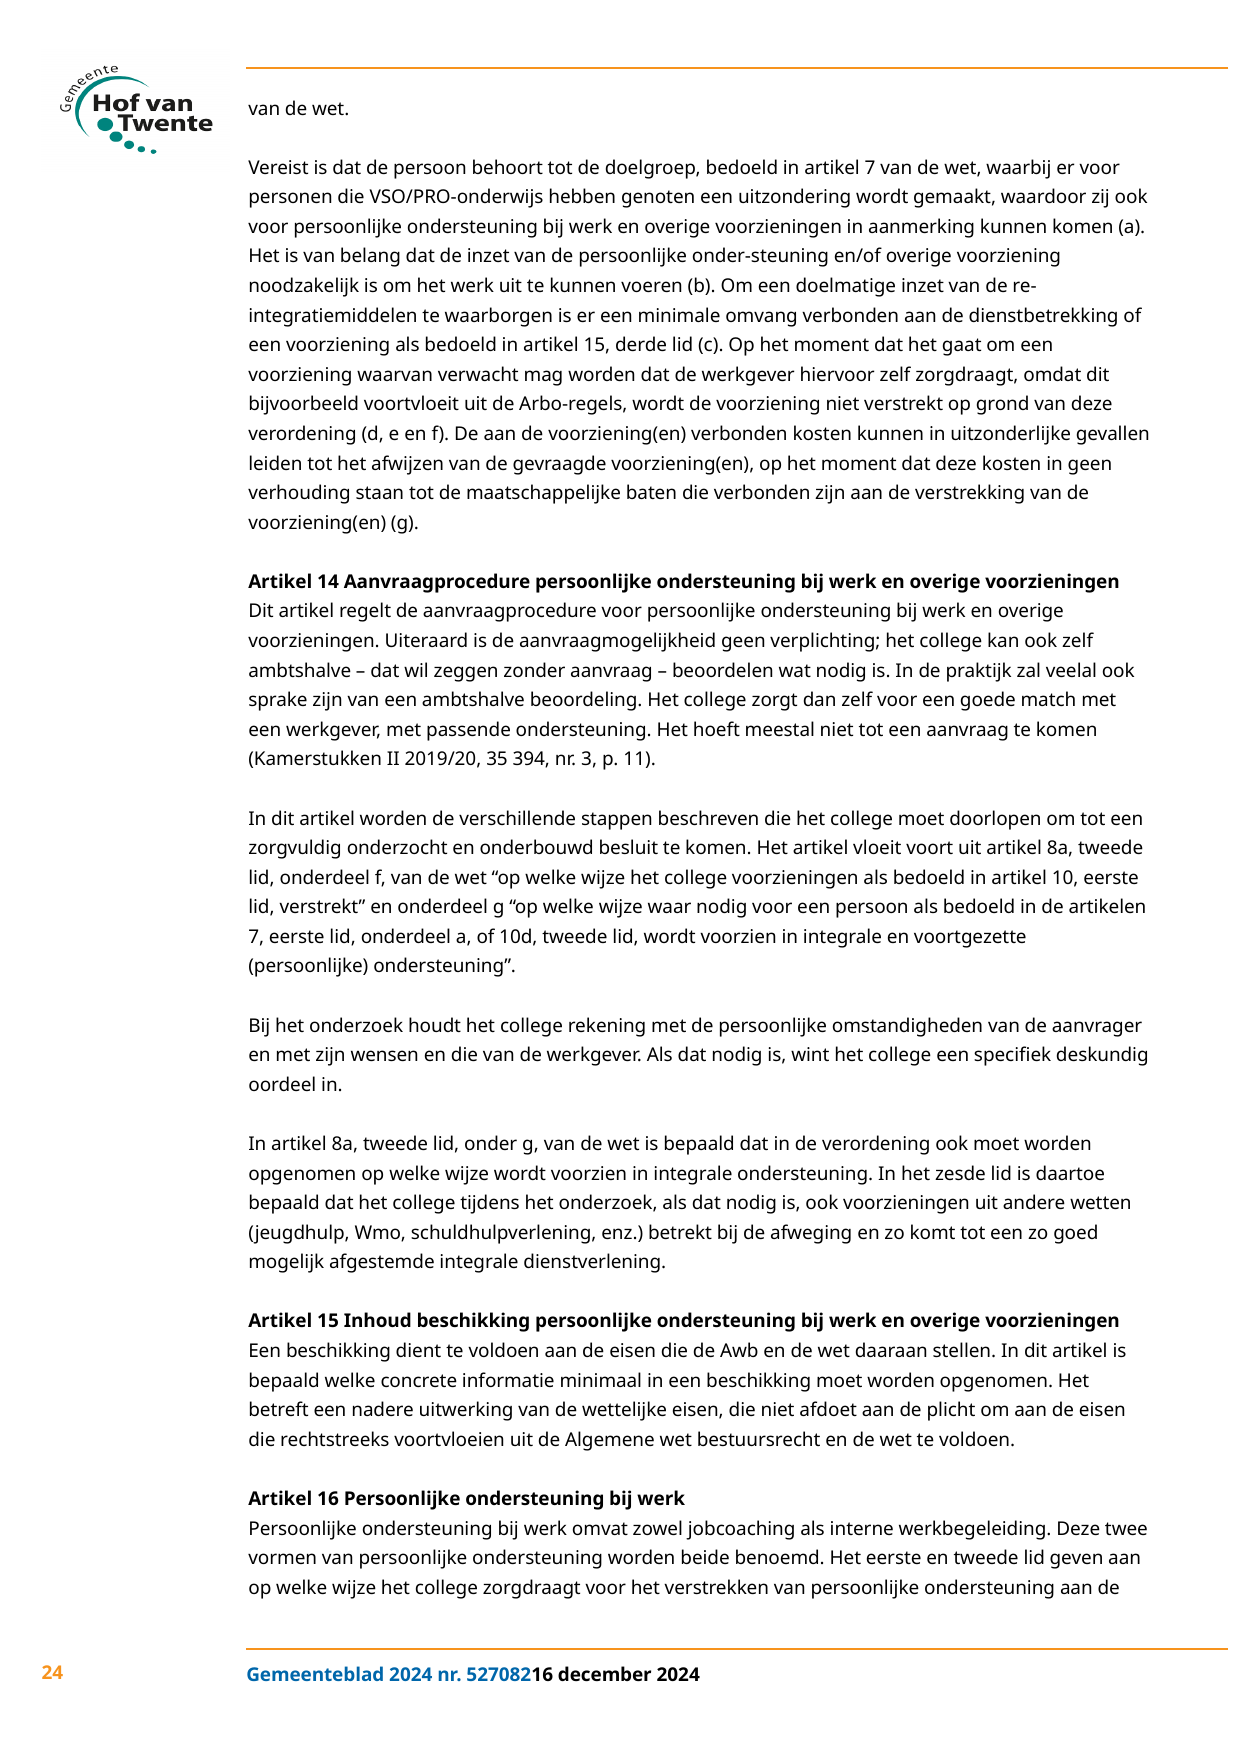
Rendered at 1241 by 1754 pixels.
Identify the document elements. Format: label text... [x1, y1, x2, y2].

text Persoonlijke ondersteuning bij werk omvat zowel jobcoaching als interne werkbegeleiding. Deze twee vormen van persoonlijke ondersteuning worden beide benoemd. Het eerste en tweede lid geven aan op welke wijze het college zorgdraagt voor het verstrekken van persoonlijke ondersteuning aan de [248, 1515, 1152, 1600]
picture [41, 47, 231, 172]
text Vereist is dat de persoon behoort tot de doelgroep, bedoeld in artikel 7 van de wet, waarbij er voor personen die VSO/PRO-onderwijs hebben genoten een uitzondering wordt gemaakt, waardoor zij ook voor persoonlijke ondersteuning bij werk en overige voorzieningen in aanmerking kunnen komen (a). Het is van belang dat de inzet van de persoonlijke onder-steuning en/of overige voorziening noodzakelijk is om het werk uit te kunnen voeren (b). Om een doelmatige inzet van de re-integratiemiddelen te waarborgen is er een minimale omvang verbonden aan de dienstbetrekking of een voorziening als bedoeld in artikel 15, derde lid (c). Op het moment dat het gaat om een voorziening waarvan verwacht mag worden dat de werkgever hiervoor zelf zorgdraagt, omdat dit bijvoorbeeld voortvloeit uit de Arbo-regels, wordt de voorziening niet verstrekt op grond van deze verordening (d, e en f). De aan de voorziening(en) verbonden kosten kunnen in uitzonderlijke gevallen leiden tot het afwijzen van de gevraagde voorziening(en), op het moment dat deze kosten in geen verhouding staan tot de maatschappelijke baten die verbonden zijn aan de verstrekking van de voorziening(en) (g). [248, 154, 1152, 535]
text Dit artikel regelt de aanvraagprocedure voor persoonlijke ondersteuning bij werk en overige voorzieningen. Uiteraard is de aanvraagmogelijkheid geen verplichting; het college kan ook zelf ambtshalve – dat wil zeggen zonder aanvraag – beoordelen wat nodig is. In de praktijk zal veelal ook sprake zijn van een ambtshalve beoordeling. Het college zorgt dan zelf voor een goede match met een werkgever, met passende ondersteuning. Het hoeft meestal niet tot een aanvraag te komen (Kamerstukken II 2019/20, 35 394, nr. 3, p. 11). [248, 598, 1152, 771]
text Bij het onderzoek houdt het college rekening met de persoonlijke omstandigheden van de aanvrager en met zijn wensen en die van de werkgever. Als dat nodig is, wint het college een specifiek deskundig oordeel in. [248, 1012, 1152, 1097]
text Een beschikking dient te voldoen aan de eisen die de Awb en de wet daaraan stellen. In dit artikel is bepaald welke concrete informatie minimaal in een beschikking moet worden opgenomen. Het betreft een nadere uitwerking van de wettelijke eisen, die niet afdoet aan de plicht om aan de eisen die rechtstreeks voortvloeien uit de Algemene wet bestuursrecht en de wet te voldoen. [248, 1337, 1152, 1452]
text Artikel 14 Aanvraagprocedure persoonlijke ondersteuning bij werk en overige voorzieningen [248, 568, 1152, 594]
text Artikel 15 Inhoud beschikking persoonlijke ondersteuning bij werk en overige voorzieningen [248, 1308, 1152, 1333]
text In artikel 8a, tweede lid, onder g, van de wet is bepaald dat in de verordening ook moet worden opgenomen op welke wijze wordt voorzien in integrale ondersteuning. In het zesde lid is daartoe bepaald dat het college tijdens het onderzoek, als dat nodig is, ook voorzieningen uit andere wetten (jeugdhulp, Wmo, schuldhulpverlening, enz.) betrekt bij de afweging en zo komt tot een zo goed mogelijk afgestemde integrale dienstverlening. [248, 1130, 1152, 1274]
text Artikel 16 Persoonlijke ondersteuning bij werk [248, 1485, 1152, 1511]
text In dit artikel worden de verschillende stappen beschreven die het college moet doorlopen om tot een zorgvuldig onderzocht en onderbouwd besluit te komen. Het artikel vloeit voort uit artikel 8a, tweede lid, onderdeel f, van de wet “op welke wijze het college voorzieningen als bedoeld in artikel 10, eerste lid, verstrekt” en onderdeel g “op welke wijze waar nodig voor een persoon als bedoeld in de artikelen 7, eerste lid, onderdeel a, of 10d, tweede lid, wordt voorzien in integrale en voortgezette (persoonlijke) ondersteuning”. [248, 805, 1152, 978]
text van de wet. [248, 95, 1152, 121]
